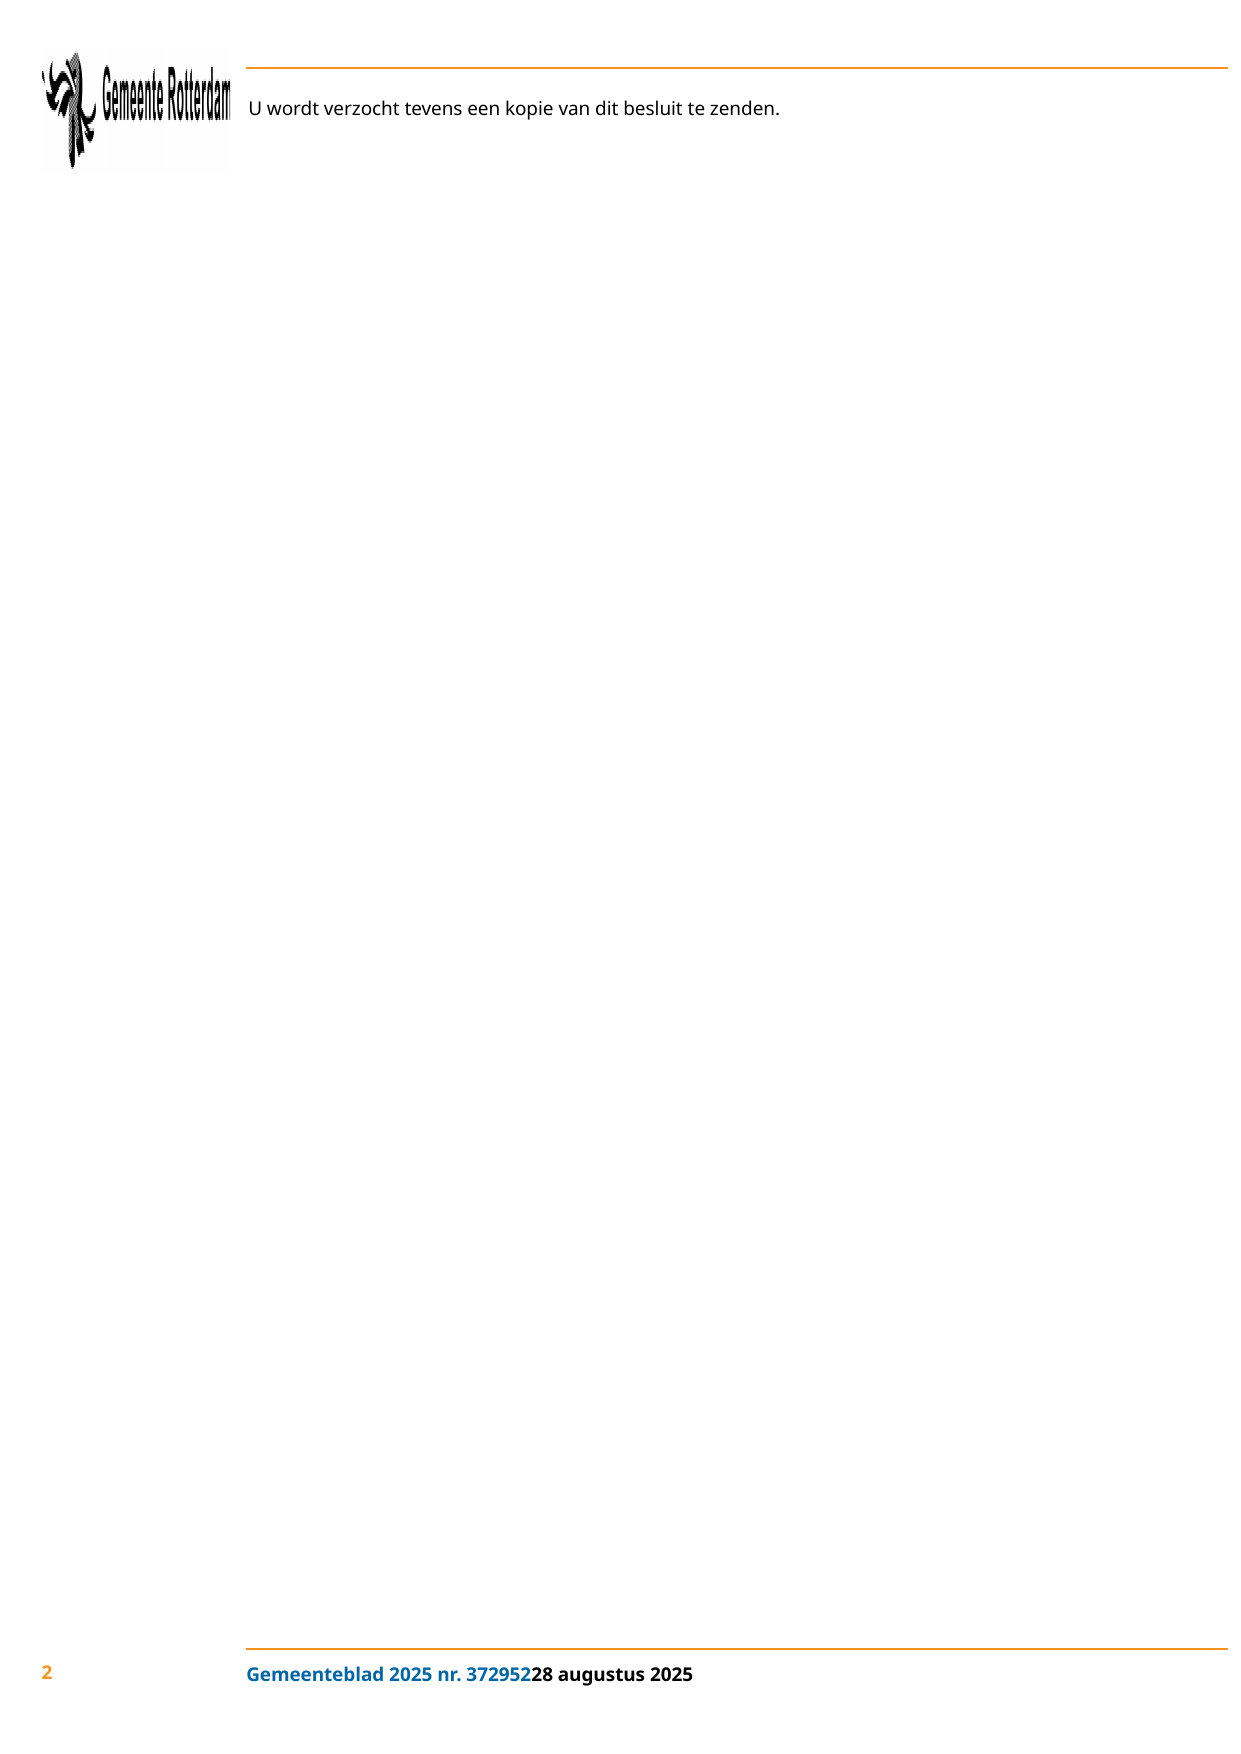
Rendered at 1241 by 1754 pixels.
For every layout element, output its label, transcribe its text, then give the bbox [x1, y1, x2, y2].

picture [41, 47, 231, 172]
text U wordt verzocht tevens een kopie van dit besluit te zenden. [248, 95, 1152, 121]
